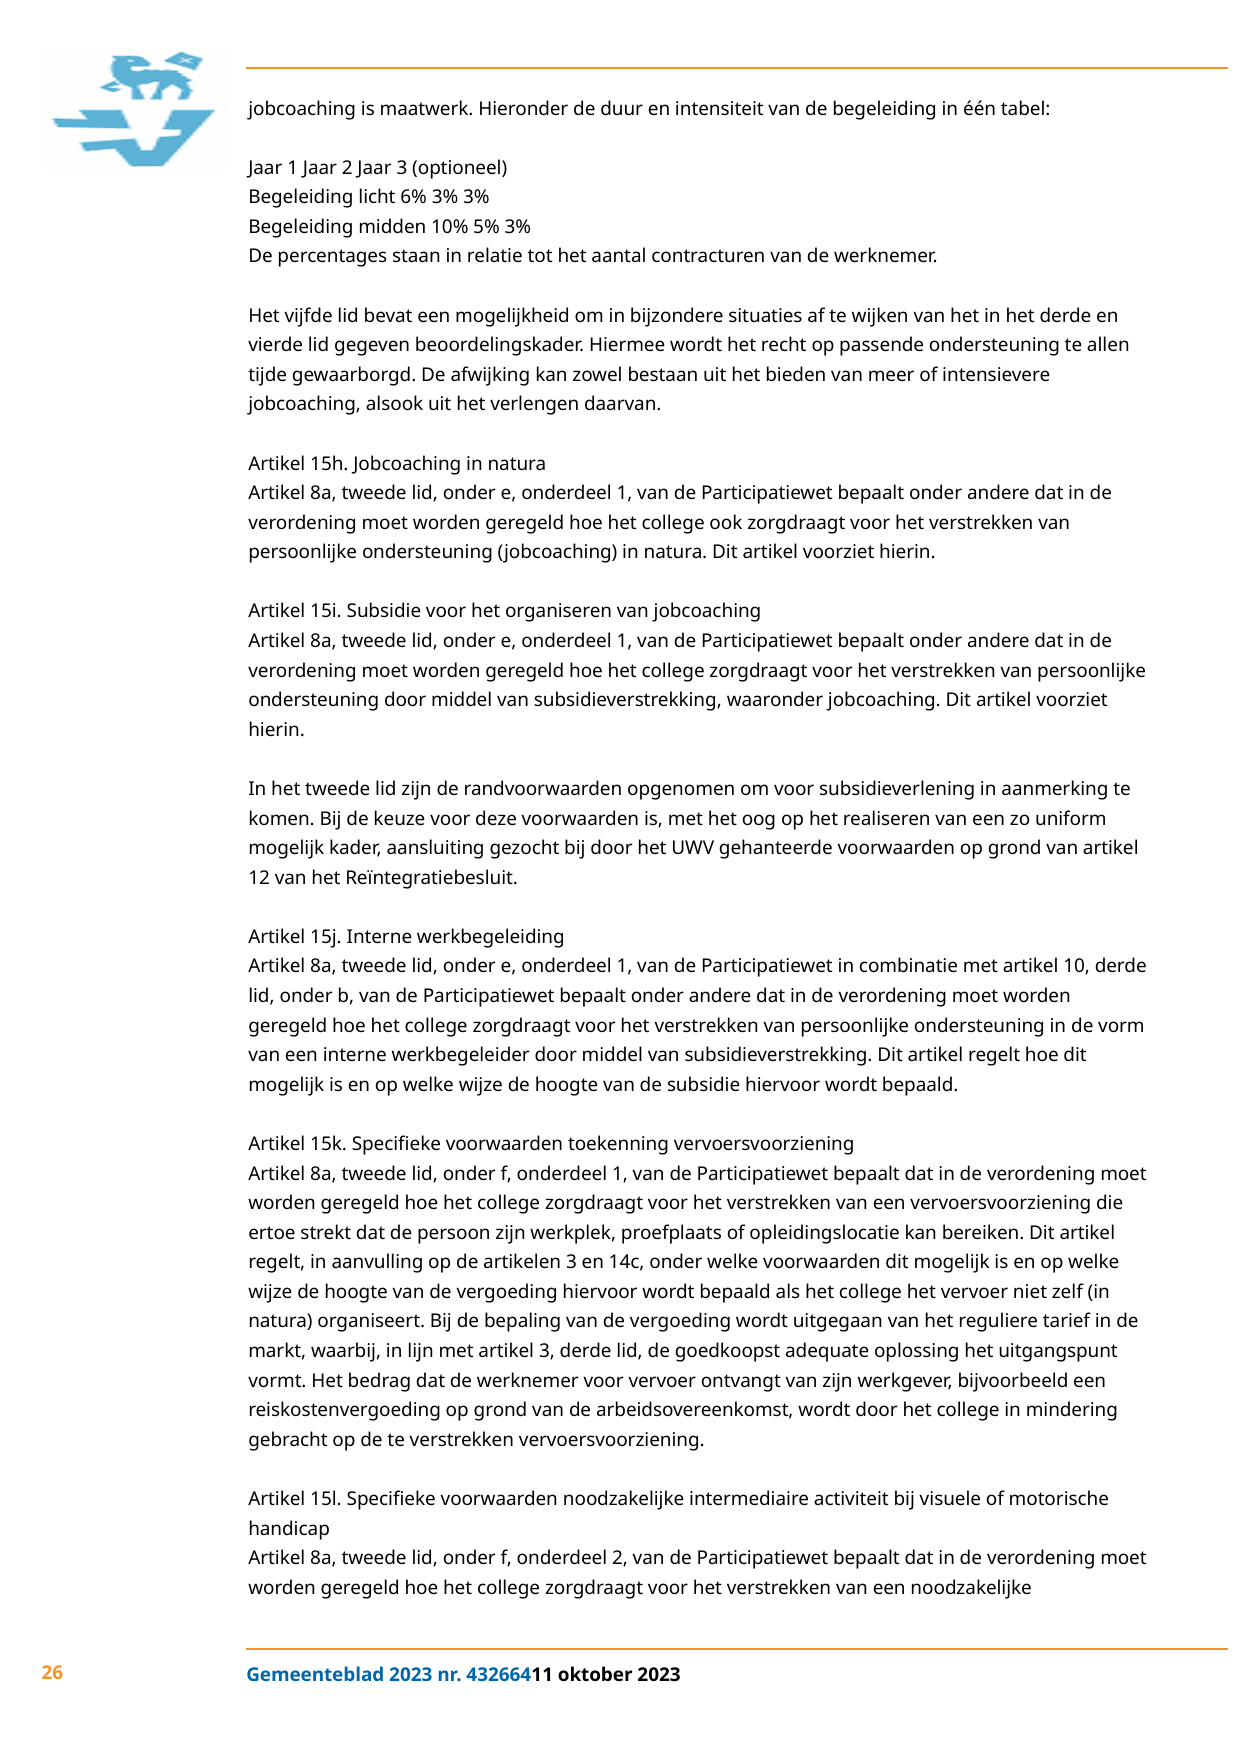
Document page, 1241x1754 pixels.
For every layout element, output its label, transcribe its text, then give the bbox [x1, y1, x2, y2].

text In het tweede lid zijn de randvoorwaarden opgenomen om voor subsidieverlening in aanmerking te komen. Bij de keuze voor deze voorwaarden is, met het oog op het realiseren van een zo uniform mogelijk kader, aansluiting gezocht bij door het UWV gehanteerde voorwaarden op grond van artikel 12 van het Reïntegratiebesluit. [248, 775, 1152, 890]
text Artikel 8a, tweede lid, onder f, onderdeel 2, van de Participatiewet bepaalt dat in de verordening moet worden geregeld hoe het college zorgdraagt voor het verstrekken van een noodzakelijke [248, 1544, 1152, 1600]
text Artikel 15i. Subsidie voor het organiseren van jobcoaching [248, 598, 1152, 623]
text Jaar 1 Jaar 2 Jaar 3 (optioneel) [248, 154, 1152, 180]
text jobcoaching is maatwerk. Hieronder de duur en intensiteit van de begeleiding in één tabel: [248, 95, 1152, 121]
text Artikel 8a, tweede lid, onder e, onderdeel 1, van de Participatiewet bepaalt onder andere dat in de verordening moet worden geregeld hoe het college ook zorgdraagt voor het verstrekken van persoonlijke ondersteuning (jobcoaching) in natura. Dit artikel voorziet hierin. [248, 479, 1152, 564]
text Artikel 15j. Interne werkbegeleiding [248, 923, 1152, 949]
text Artikel 15h. Jobcoaching in natura [248, 450, 1152, 476]
text De percentages staan in relatie tot het aantal contracturen van de werknemer. [248, 243, 1152, 268]
text Artikel 15l. Specifieke voorwaarden noodzakelijke intermediaire activiteit bij visuele of motorische handicap [248, 1485, 1152, 1541]
text Artikel 8a, tweede lid, onder e, onderdeel 1, van de Participatiewet bepaalt onder andere dat in de verordening moet worden geregeld hoe het college zorgdraagt voor het verstrekken van persoonlijke ondersteuning door middel van subsidieverstrekking, waaronder jobcoaching. Dit artikel voorziet hierin. [248, 627, 1152, 742]
text Het vijfde lid bevat een mogelijkheid om in bijzondere situaties af te wijken van het in het derde en vierde lid gegeven beoordelingskader. Hiermee wordt het recht op passende ondersteuning te allen tijde gewaarborgd. De afwijking kan zowel bestaan uit het bieden van meer of intensievere jobcoaching, alsook uit het verlengen daarvan. [248, 302, 1152, 416]
text Artikel 8a, tweede lid, onder e, onderdeel 1, van de Participatiewet in combinatie met artikel 10, derde lid, onder b, van de Participatiewet bepaalt onder andere dat in de verordening moet worden geregeld hoe het college zorgdraagt voor het verstrekken van persoonlijke ondersteuning in de vorm van een interne werkbegeleider door middel van subsidieverstrekking. Dit artikel regelt hoe dit mogelijk is en op welke wijze de hoogte van de subsidie hiervoor wordt bepaald. [248, 953, 1152, 1097]
text Artikel 8a, tweede lid, onder f, onderdeel 1, van de Participatiewet bepaalt dat in de verordening moet worden geregeld hoe het college zorgdraagt voor het verstrekken van een vervoersvoorziening die ertoe strekt dat de persoon zijn werkplek, proefplaats of opleidingslocatie kan bereiken. Dit artikel regelt, in aanvulling op de artikelen 3 en 14c, onder welke voorwaarden dit mogelijk is en op welke wijze de hoogte van de vergoeding hiervoor wordt bepaald als het college het vervoer niet zelf (in natura) organiseert. Bij de bepaling van de vergoeding wordt uitgegaan van het reguliere tarief in de markt, waarbij, in lijn met artikel 3, derde lid, de goedkoopst adequate oplossing het uitgangspunt vormt. Het bedrag dat de werknemer voor vervoer ontvangt van zijn werkgever, bijvoorbeeld een reiskostenvergoeding op grond van de arbeidsovereenkomst, wordt door het college in mindering gebracht op de te verstrekken vervoersvoorziening. [248, 1160, 1152, 1452]
text Begeleiding licht 6% 3% 3% [248, 183, 1152, 209]
picture [41, 47, 231, 172]
text Begeleiding midden 10% 5% 3% [248, 213, 1152, 239]
text Artikel 15k. Specifieke voorwaarden toekenning vervoersvoorziening [248, 1130, 1152, 1156]
